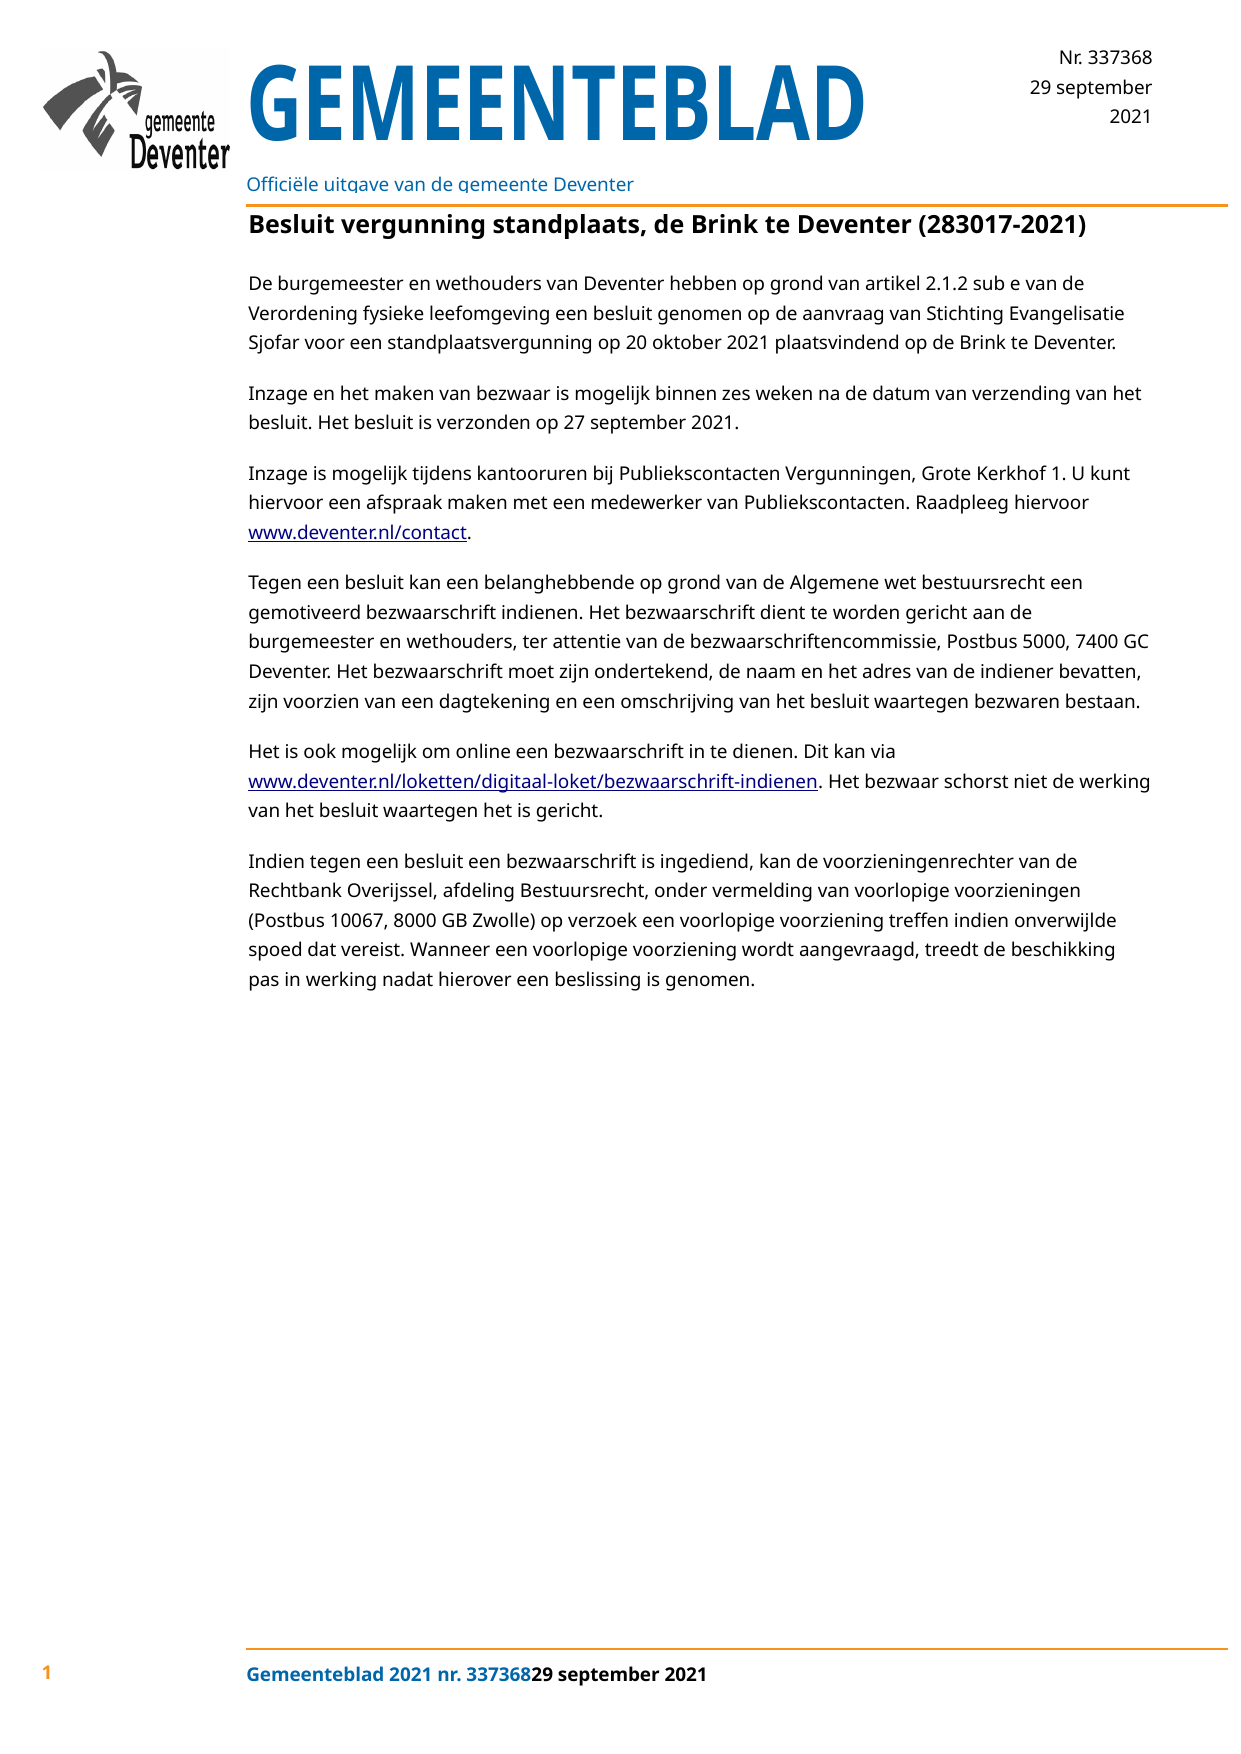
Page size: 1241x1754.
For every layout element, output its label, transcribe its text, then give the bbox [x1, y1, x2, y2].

picture [41, 47, 231, 172]
text Tegen een besluit kan een belanghebbende op grond van de Algemene wet bestuursrecht een gemotiveerd bezwaarschrift indienen. Het bezwaarschrift dient te worden gericht aan de burgemeester en wethouders, ter attentie van de bezwaarschriftencommissie, Postbus 5000, 7400 GC Deventer. Het bezwaarschrift moet zijn ondertekend, de naam en het adres van de indiener bevatten, zijn voorzien van een dagtekening en een omschrijving van het besluit waartegen bezwaren bestaan. [248, 569, 1152, 713]
text Inzage en het maken van bezwaar is mogelijk binnen zes weken na de datum van verzending van het besluit. Het besluit is verzonden op 27 september 2021. [248, 380, 1152, 435]
text De burgemeester en wethouders van Deventer hebben op grond van artikel 2.1.2 sub e van de Verordening fysieke leefomgeving een besluit genomen op de aanvraag van Stichting Evangelisatie Sjofar voor een standplaatsvergunning op 20 oktober 2021 plaatsvindend op de Brink te Deventer. [248, 270, 1152, 355]
text Het is ook mogelijk om online een bezwaarschrift in te dienen. Dit kan via www.deventer.nl/loketten/digitaal-loket/bezwaarschrift-indienen. Het bezwaar schorst niet de werking van het besluit waartegen het is gericht. [248, 738, 1152, 823]
text Indien tegen een besluit een bezwaarschrift is ingediend, kan de voorzieningenrechter van de Rechtbank Overijssel, afdeling Bestuursrecht, onder vermelding van voorlopige voorzieningen (Postbus 10067, 8000 GB Zwolle) op verzoek een voorlopige voorziening treffen indien onverwijlde spoed dat vereist. Wanneer een voorlopige voorziening wordt aangevraagd, treedt de beschikking pas in werking nadat hierover een beslissing is genomen. [248, 848, 1152, 992]
text Besluit vergunning standplaats, de Brink te Deventer (283017-2021) [248, 207, 1152, 241]
text Inzage is mogelijk tijdens kantooruren bij Publiekscontacten Vergunningen, Grote Kerkhof 1. U kunt hiervoor een afspraak maken met een medewerker van Publiekscontacten. Raadpleeg hiervoor www.deventer.nl/contact. [248, 460, 1152, 545]
